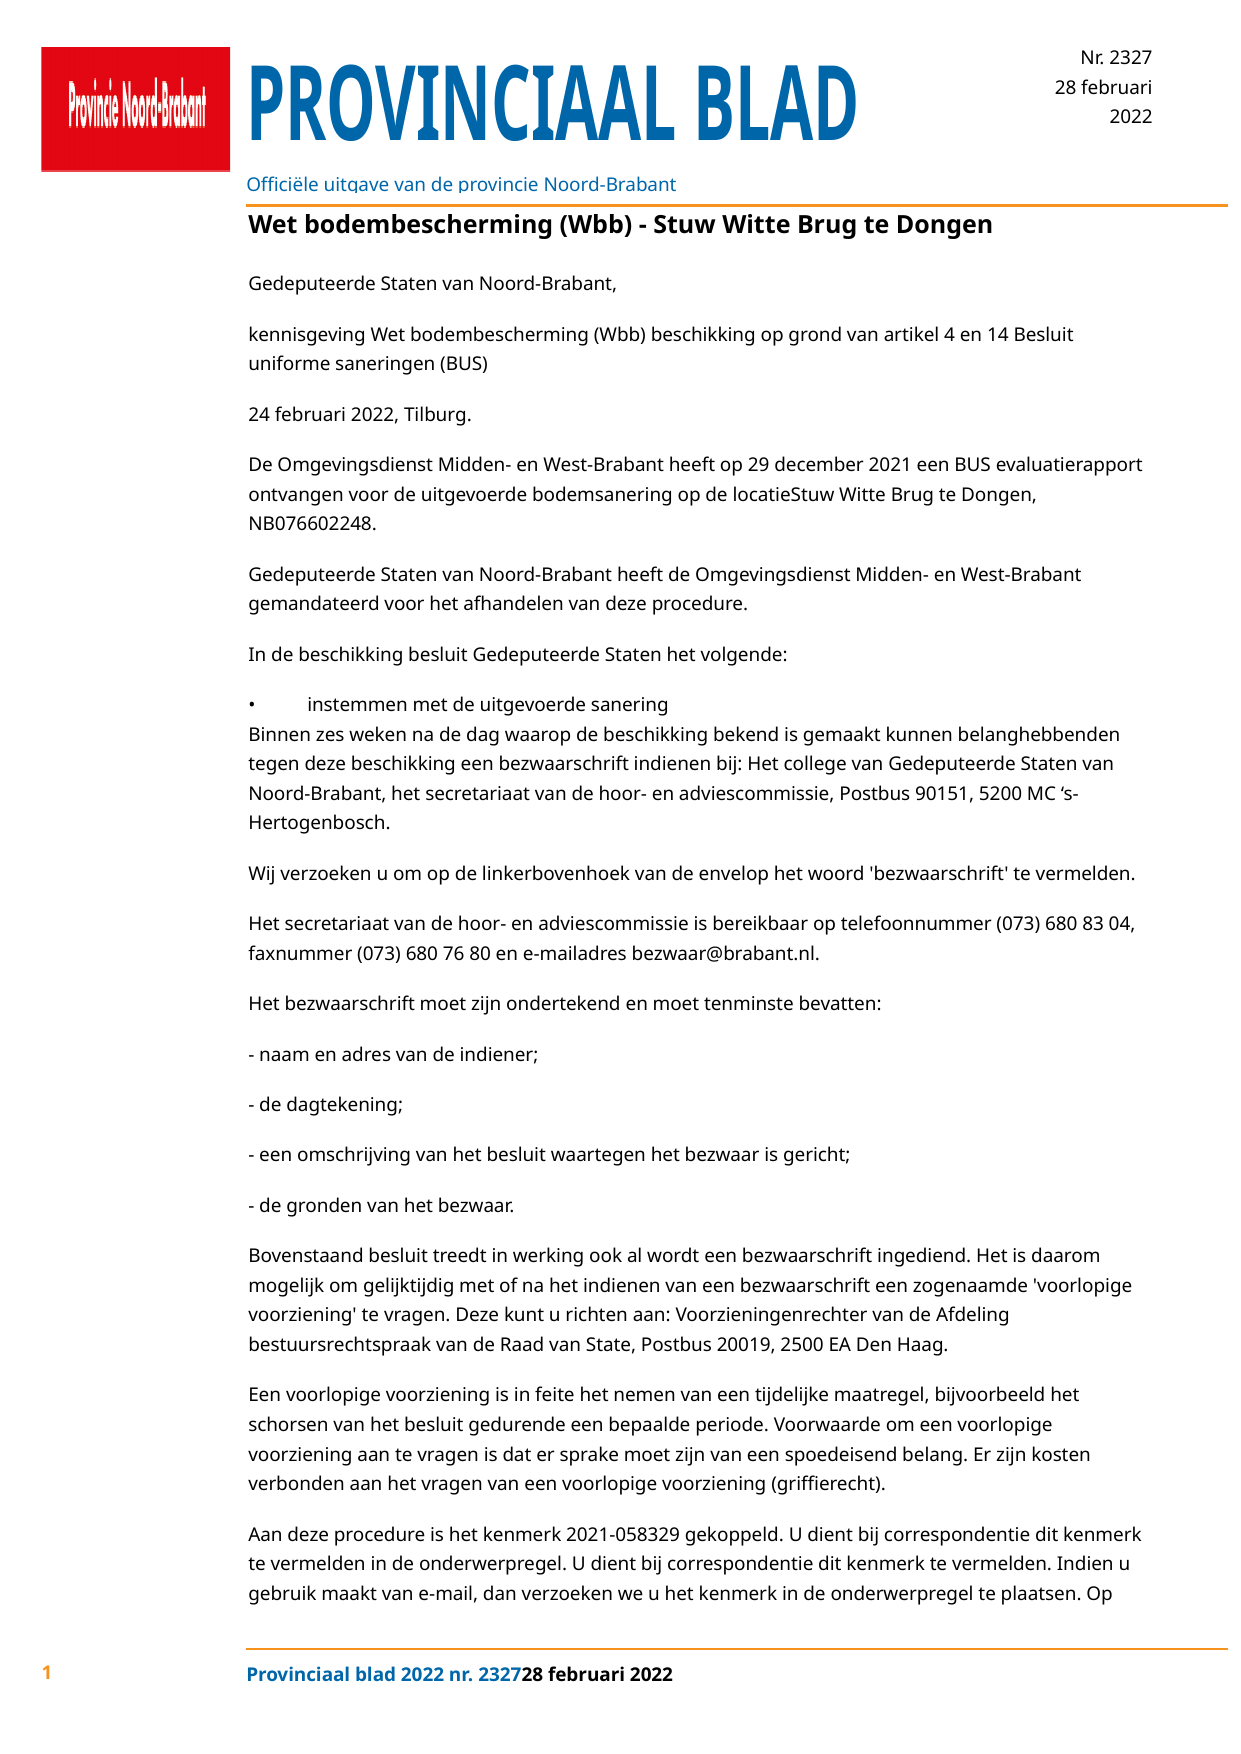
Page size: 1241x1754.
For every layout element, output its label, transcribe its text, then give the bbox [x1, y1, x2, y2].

text Een voorlopige voorziening is in feite het nemen van een tijdelijke maatregel, bijvoorbeeld het schorsen van het besluit gedurende een bepaalde periode. Voorwaarde om een voorlopige voorziening aan te vragen is dat er sprake moet zijn van een spoedeisend belang. Er zijn kosten verbonden aan het vragen van een voorlopige voorziening (griffierecht). [248, 1382, 1152, 1496]
picture [41, 47, 231, 172]
text kennisgeving Wet bodembescherming (Wbb) beschikking op grond van artikel 4 en 14 Besluit uniforme saneringen (BUS) [248, 321, 1152, 376]
list instemmen met de uitgevoerde sanering [248, 691, 1152, 717]
text Aan deze procedure is het kenmerk 2021-058329 gekoppeld. U dient bij correspondentie dit kenmerk te vermelden in de onderwerpregel. U dient bij correspondentie dit kenmerk te vermelden. Indien u gebruik maakt van e-mail, dan verzoeken we u het kenmerk in de onderwerpregel te plaatsen. Op [248, 1521, 1152, 1606]
text - de gronden van het bezwaar. [248, 1192, 1152, 1218]
text In de beschikking besluit Gedeputeerde Staten het volgende: [248, 641, 1152, 666]
text Gedeputeerde Staten van Noord-Brabant, [248, 270, 1152, 296]
text Gedeputeerde Staten van Noord-Brabant heeft de Omgevingsdienst Midden- en West-Brabant gemandateerd voor het afhandelen van deze procedure. [248, 561, 1152, 616]
text 24 februari 2022, Tilburg. [248, 401, 1152, 426]
text Het secretariaat van de hoor- en adviescommissie is bereikbaar op telefoonnummer (073) 680 83 04, faxnummer (073) 680 76 80 en e-mailadres bezwaar@brabant.nl. [248, 910, 1152, 966]
text - een omschrijving van het besluit waartegen het bezwaar is gericht; [248, 1142, 1152, 1167]
text Het bezwaarschrift moet zijn ondertekend en moet tenminste bevatten: [248, 990, 1152, 1016]
text - naam en adres van de indiener; [248, 1041, 1152, 1066]
text Bovenstaand besluit treedt in werking ook al wordt een bezwaarschrift ingediend. Het is daarom mogelijk om gelijktijdig met of na het indienen van een bezwaarschrift een zogenaamde 'voorlopige voorziening' te vragen. Deze kunt u richten aan: Voorzieningenrechter van de Afdeling bestuursrechtspraak van de Raad van State, Postbus 20019, 2500 EA Den Haag. [248, 1242, 1152, 1357]
text Binnen zes weken na de dag waarop de beschikking bekend is gemaakt kunnen belanghebbenden tegen deze beschikking een bezwaarschrift indienen bij: Het college van Gedeputeerde Staten van Noord-Brabant, het secretariaat van de hoor- en adviescommissie, Postbus 90151, 5200 MC ‘s-Hertogenbosch. [248, 721, 1152, 835]
text Wij verzoeken u om op de linkerbovenhoek van de envelop het woord 'bezwaarschrift' te vermelden. [248, 860, 1152, 886]
text - de dagtekening; [248, 1091, 1152, 1117]
text Wet bodembescherming (Wbb) - Stuw Witte Brug te Dongen [248, 207, 1152, 241]
text De Omgevingsdienst Midden- en West-Brabant heeft op 29 december 2021 een BUS evaluatierapport ontvangen voor de uitgevoerde bodemsanering op de locatieStuw Witte Brug te Dongen, NB076602248. [248, 451, 1152, 536]
